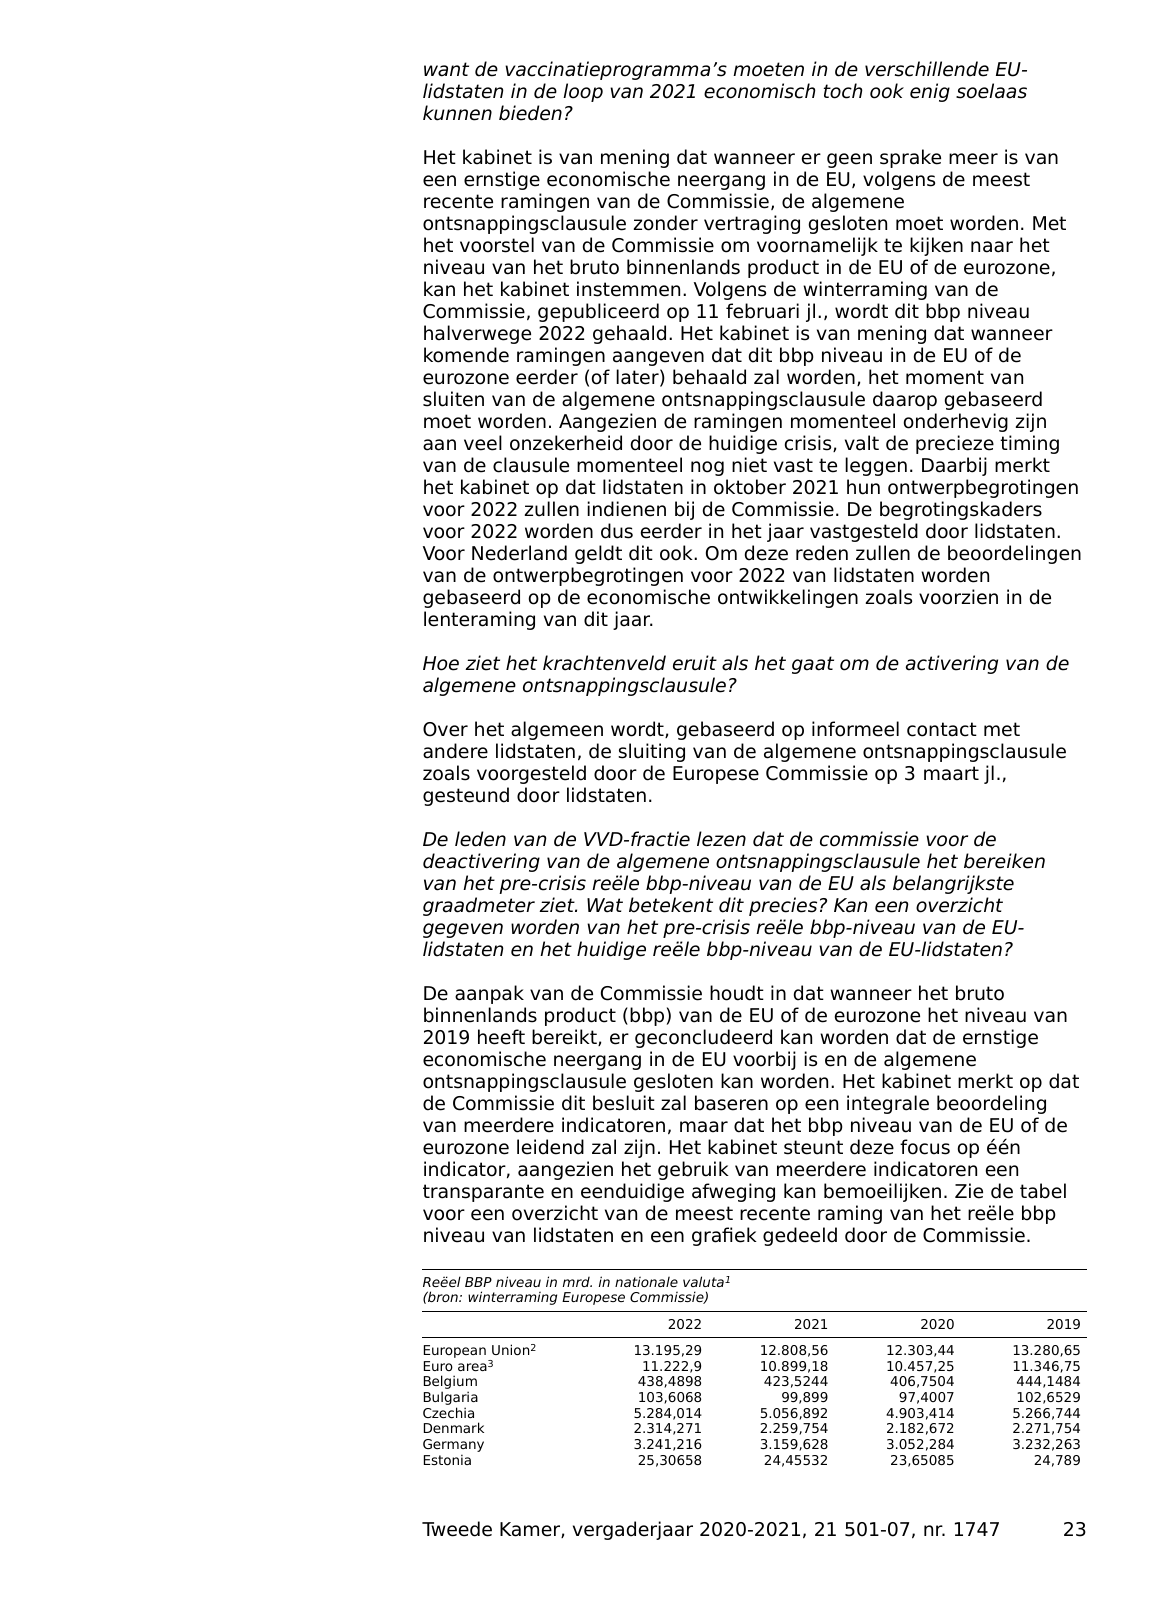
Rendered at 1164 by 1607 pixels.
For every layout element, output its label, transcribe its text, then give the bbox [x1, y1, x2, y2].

table_cell Germany [422, 1437, 582, 1453]
table_cell 3.232,263 [960, 1437, 1087, 1453]
table_cell Bulgaria [422, 1390, 582, 1406]
table_cell Czechia [422, 1406, 582, 1421]
table_cell 11.346,75 [960, 1358, 1087, 1374]
table_cell 24,789 [960, 1453, 1087, 1468]
table_cell 2.271,754 [960, 1421, 1087, 1437]
table_cell 2.182,672 [834, 1421, 960, 1437]
text De aanpak van de Commissie houdt in dat wanneer het bruto binnenlands product (bbp) van de EU of de eurozone het niveau van 2019 heeft bereikt, er geconcludeerd kan worden dat de ernstige economische neergang in de EU voorbij is en de algemene ontsnappingsclausule gesloten kan worden. Het kabinet merkt op dat de Commissie dit besluit zal baseren op een integrale beoordeling van meerdere indicatoren, maar dat het bbp niveau van de EU of de eurozone leidend zal zijn. Het kabinet steunt deze focus op één indicator, aangezien het gebruik van meerdere indicatoren een transparante en eenduidige afweging kan bemoeilijken. Zie de tabel voor een overzicht van de meest recente raming van het reële bbp niveau van lidstaten en een grafiek gedeeld door de Commissie. [422, 983, 1087, 1247]
table_cell 13.195,29 [582, 1338, 708, 1358]
table_cell 2.314,271 [582, 1421, 708, 1437]
table_cell European Union2 [422, 1338, 582, 1358]
table_cell 5.284,014 [582, 1406, 708, 1421]
table_cell 3.052,284 [834, 1437, 960, 1453]
table_cell Denmark [422, 1421, 582, 1437]
table_cell 103,6068 [582, 1390, 708, 1406]
table_cell 438,4898 [582, 1374, 708, 1390]
table_cell 406,7504 [834, 1374, 960, 1390]
table_cell 23,65085 [834, 1453, 960, 1468]
table_cell 2.259,754 [708, 1421, 834, 1437]
table_cell 2021 [708, 1312, 834, 1337]
table_cell 24,45532 [708, 1453, 834, 1468]
table_cell 423,5244 [708, 1374, 834, 1390]
table_cell 444,1484 [960, 1374, 1087, 1390]
table_cell 13.280,65 [960, 1338, 1087, 1358]
table_cell 99,899 [708, 1390, 834, 1406]
table_cell 2022 [582, 1312, 708, 1337]
text want de vaccinatieprogramma’s moeten in de verschillende EU-lidstaten in de loop van 2021 economisch toch ook enig soelaas kunnen bieden? [422, 59, 1087, 125]
table_header Reëel BBP niveau in mrd. in nationale valuta1 (bron: winterraming Europese Commissie) [422, 1270, 1087, 1311]
table_cell 3.241,216 [582, 1437, 708, 1453]
table_cell 10.899,18 [708, 1358, 834, 1374]
table_cell Euro area3 [422, 1358, 582, 1374]
text Het kabinet is van mening dat wanneer er geen sprake meer is van een ernstige economische neergang in de EU, volgens de meest recente ramingen van de Commissie, de algemene ontsnappingsclausule zonder vertraging gesloten moet worden. Met het voorstel van de Commissie om voornamelijk te kijken naar het niveau van het bruto binnenlands product in de EU of de eurozone, kan het kabinet instemmen. Volgens de winterraming van de Commissie, gepubliceerd op 11 februari jl., wordt dit bbp niveau halverwege 2022 gehaald. Het kabinet is van mening dat wanneer komende ramingen aangeven dat dit bbp niveau in de EU of de eurozone eerder (of later) behaald zal worden, het moment van sluiten van de algemene ontsnappingsclausule daarop gebaseerd moet worden. Aangezien de ramingen momenteel onderhevig zijn aan veel onzekerheid door de huidige crisis, valt de precieze timing van de clausule momenteel nog niet vast te leggen. Daarbij merkt het kabinet op dat lidstaten in oktober 2021 hun ontwerpbegrotingen voor 2022 zullen indienen bij de Commissie. De begrotingskaders voor 2022 worden dus eerder in het jaar vastgesteld door lidstaten. Voor Nederland geldt dit ook. Om deze reden zullen de beoordelingen van de ontwerpbegrotingen voor 2022 van lidstaten worden gebaseerd op de economische ontwikkelingen zoals voorzien in de lenteraming van dit jaar. [422, 147, 1087, 631]
table_cell 25,30658 [582, 1453, 708, 1468]
table_cell 2019 [960, 1312, 1087, 1337]
table_cell 10.457,25 [834, 1358, 960, 1374]
table_cell 12.808,56 [708, 1338, 834, 1358]
text Over het algemeen wordt, gebaseerd op informeel contact met andere lidstaten, de sluiting van de algemene ontsnappingsclausule zoals voorgesteld door de Europese Commissie op 3 maart jl., gesteund door lidstaten. [422, 719, 1087, 807]
table_cell 12.303,44 [834, 1338, 960, 1358]
table_cell 5.056,892 [708, 1406, 834, 1421]
text Hoe ziet het krachtenveld eruit als het gaat om de activering van de algemene ontsnappingsclausule? [422, 653, 1087, 697]
table_cell 3.159,628 [708, 1437, 834, 1453]
table_cell Estonia [422, 1453, 582, 1468]
table_cell 102,6529 [960, 1390, 1087, 1406]
table_cell 2020 [834, 1312, 960, 1337]
table_cell 4.903,414 [834, 1406, 960, 1421]
table_cell 97,4007 [834, 1390, 960, 1406]
text De leden van de VVD-fractie lezen dat de commissie voor de deactivering van de algemene ontsnappingsclausule het bereiken van het pre-crisis reële bbp-niveau van de EU als belangrijkste graadmeter ziet. Wat betekent dit precies? Kan een overzicht gegeven worden van het pre-crisis reële bbp-niveau van de EU-lidstaten en het huidige reële bbp-niveau van de EU-lidstaten? [422, 829, 1087, 961]
table_cell 5.266,744 [960, 1406, 1087, 1421]
table_cell 11.222,9 [582, 1358, 708, 1374]
table_cell [422, 1312, 582, 1337]
table_cell Belgium [422, 1374, 582, 1390]
